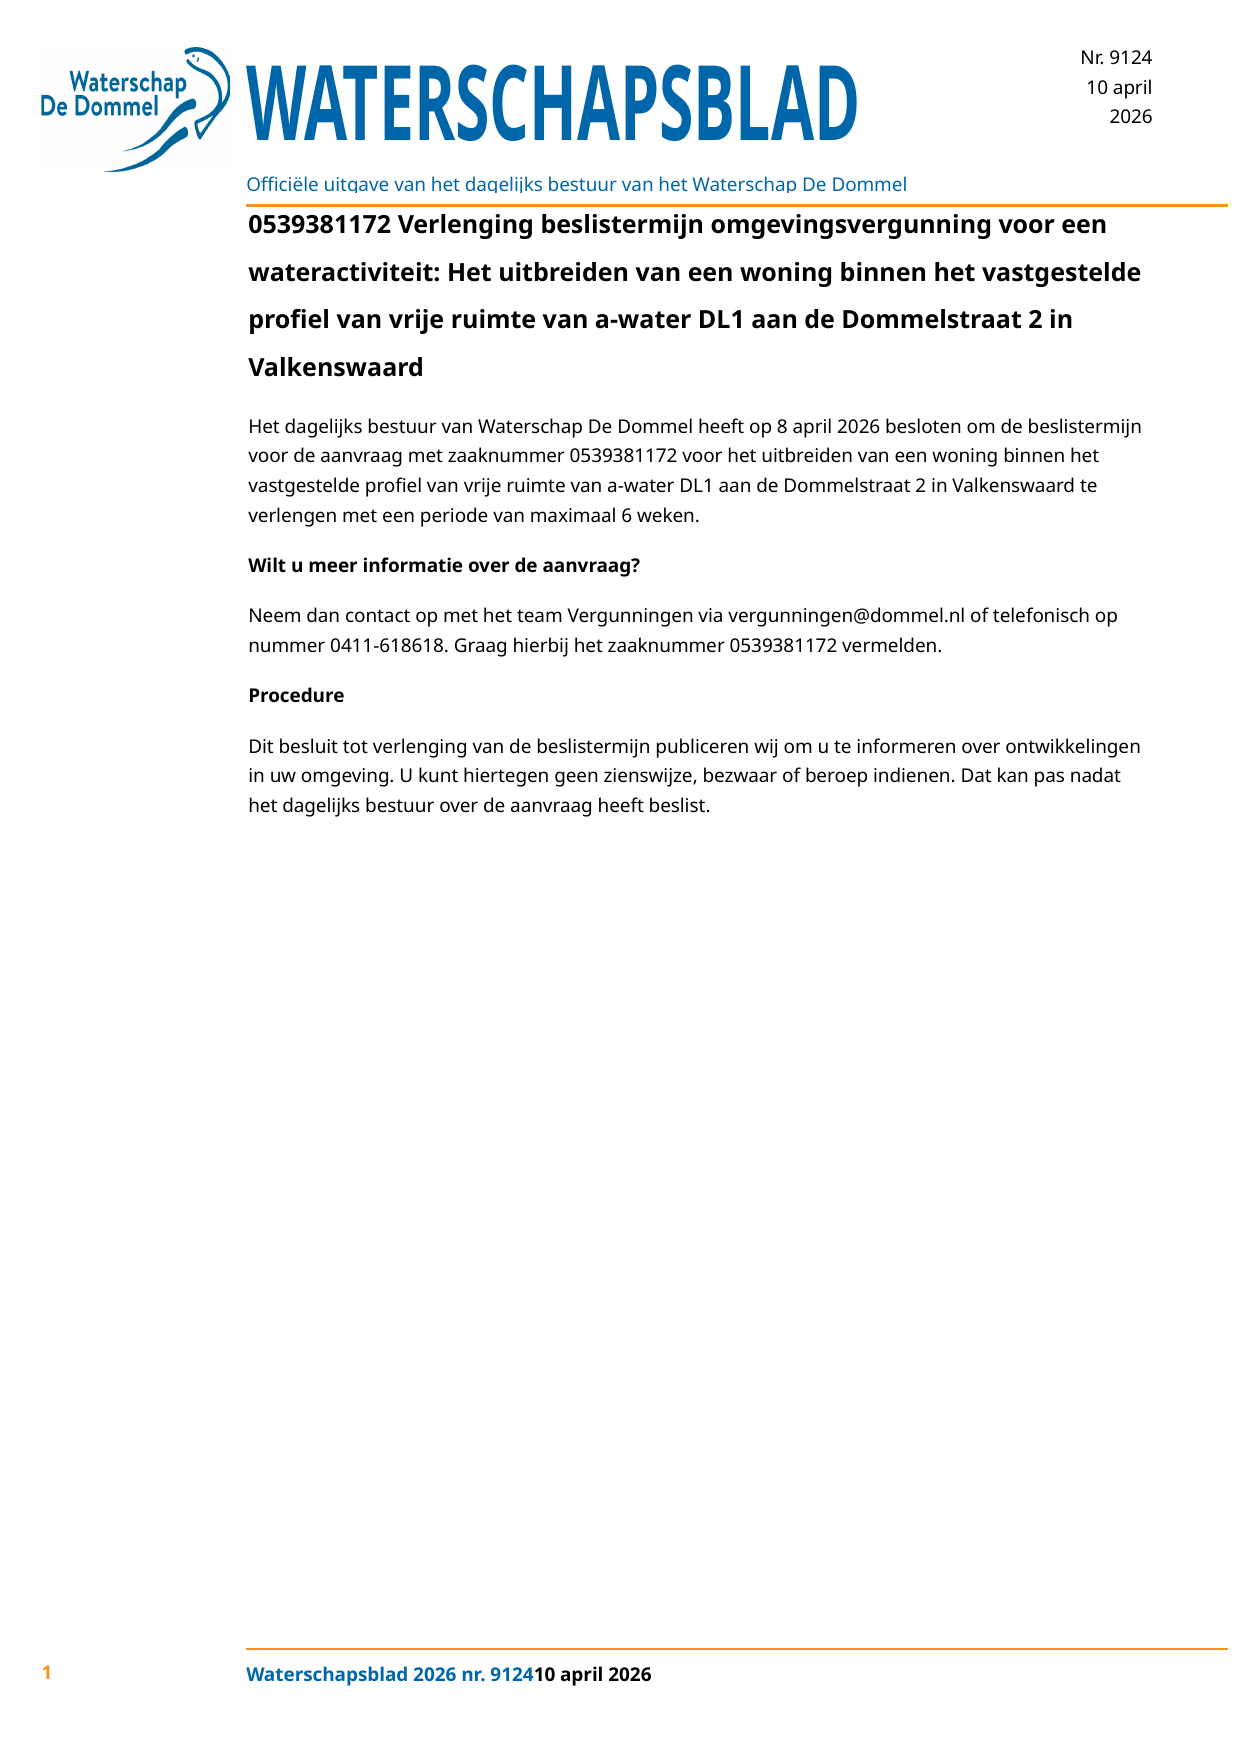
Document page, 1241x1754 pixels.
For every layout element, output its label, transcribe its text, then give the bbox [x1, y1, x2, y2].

text Het dagelijks bestuur van Waterschap De Dommel heeft op 8 april 2026 besloten om de beslistermijn voor de aanvraag met zaaknummer 0539381172 voor het uitbreiden van een woning binnen het vastgestelde profiel van vrije ruimte van a-water DL1 aan de Dommelstraat 2 in Valkenswaard te verlengen met een periode van maximaal 6 weken. [248, 413, 1152, 528]
text Neem dan contact op met het team Vergunningen via vergunningen@dommel.nl of telefonisch op nummer 0411-618618. Graag hierbij het zaaknummer 0539381172 vermelden. [248, 603, 1152, 658]
text 0539381172 Verlenging beslistermijn omgevingsvergunning voor een wateractiviteit: Het uitbreiden van een woning binnen het vastgestelde profiel van vrije ruimte van a-water DL1 aan de Dommelstraat 2 in Valkenswaard [248, 207, 1152, 384]
picture [204, 47, 231, 76]
text Wilt u meer informatie over de aanvraag? [248, 552, 1152, 578]
text Procedure [248, 683, 1152, 708]
picture [198, 118, 210, 131]
picture [45, 99, 51, 111]
picture [41, 47, 231, 172]
text Dit besluit tot verlenging van de beslistermijn publiceren wij om u te informeren over ontwikkelingen in uw omgeving. U kunt hiertegen geen zienswijze, bezwaar of beroep indienen. Dat kan pas nadat het dagelijks bestuur over de aanvraag heeft beslist. [248, 733, 1152, 818]
